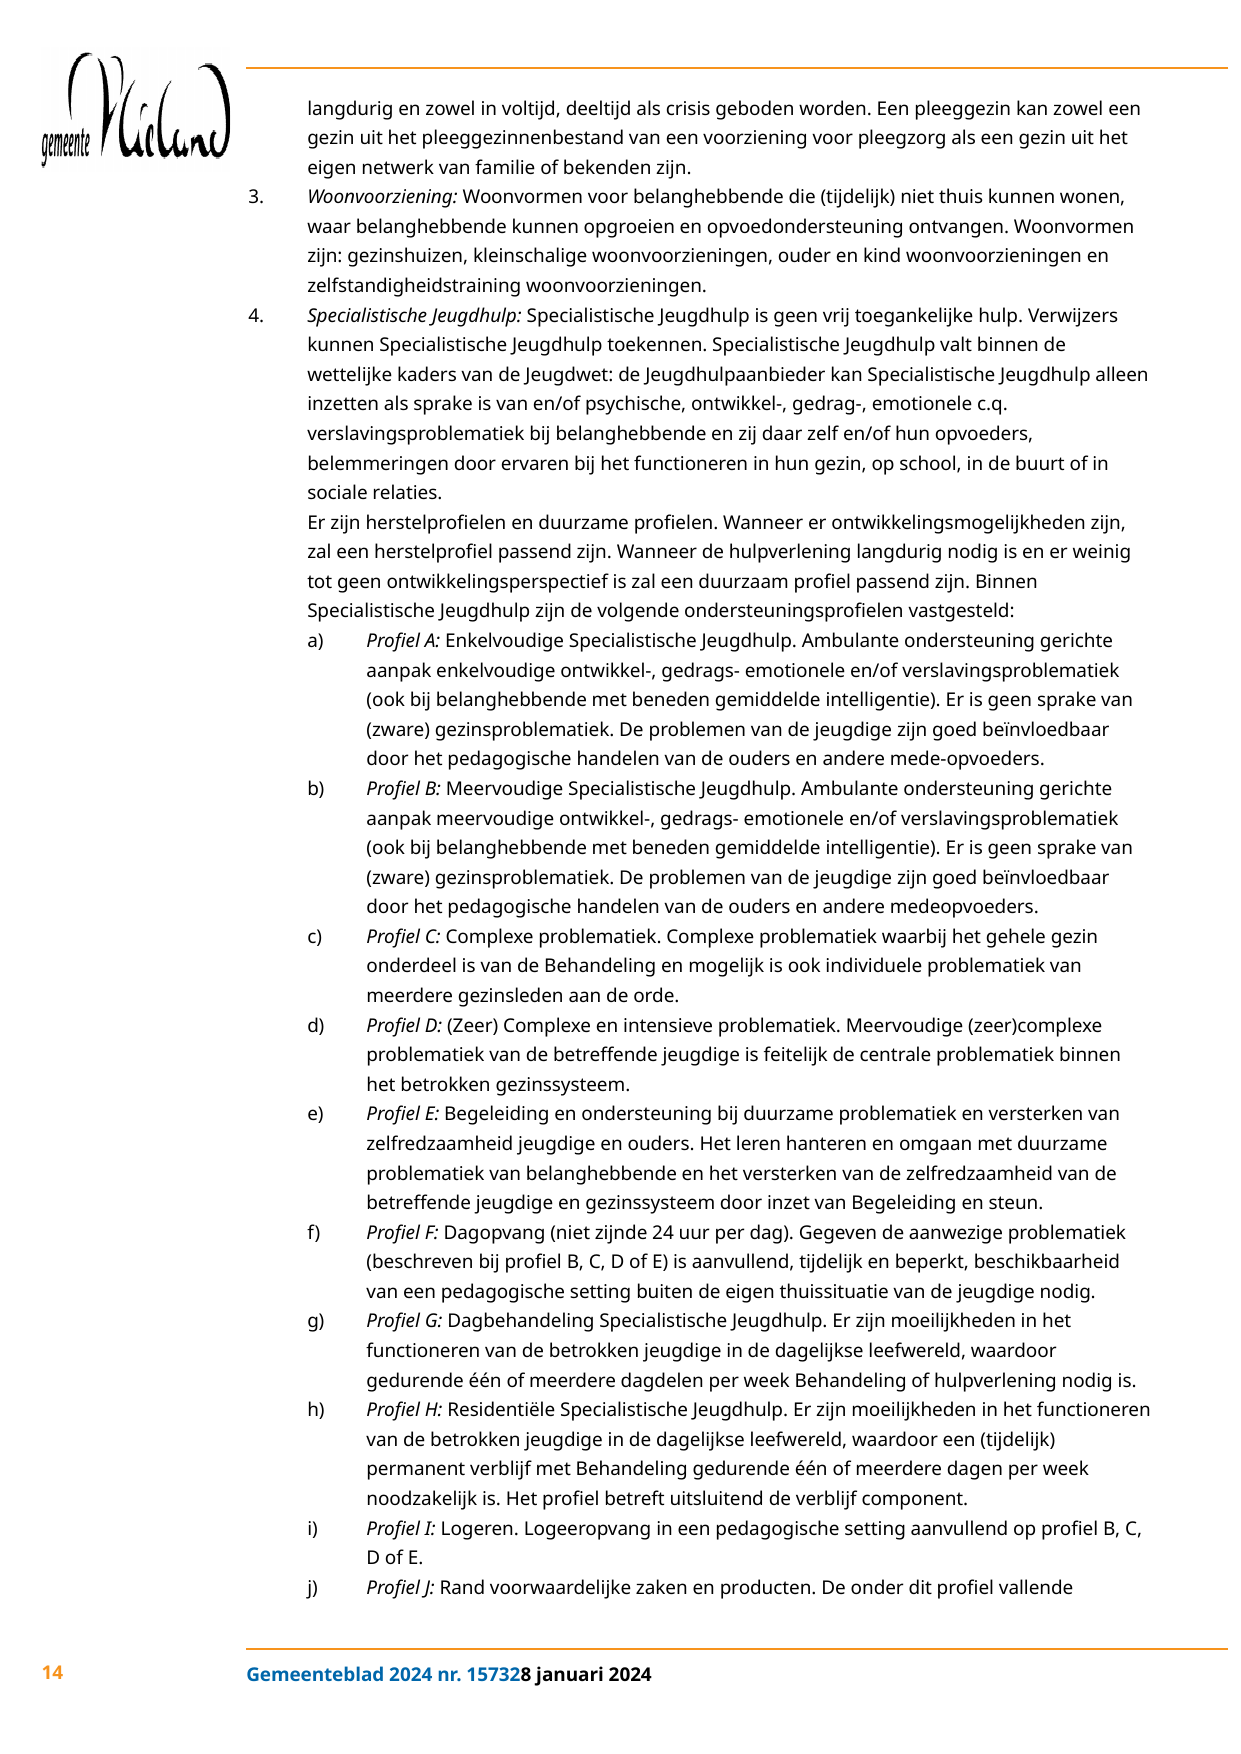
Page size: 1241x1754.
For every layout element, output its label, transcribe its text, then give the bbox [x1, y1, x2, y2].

list Profiel H: Residentiële Specialistische Jeugdhulp. Er zijn moeilijkheden in het functioneren van de betrokken jeugdige in de dagelijkse leefwereld, waardoor een (tijdelijk) permanent verblijf met Behandeling gedurende één of meerdere dagen per week noodzakelijk is. Het profiel betreft uitsluitend de verblijf component. [307, 1396, 1152, 1511]
list Profiel D: (Zeer) Complexe en intensieve problematiek. Meervoudige (zeer)complexe problematiek van de betreffende jeugdige is feitelijk de centrale problematiek binnen het betrokken gezinssysteem. [307, 1012, 1152, 1097]
list Profiel F: Dagopvang (niet zijnde 24 uur per dag). Gegeven de aanwezige problematiek (beschreven bij profiel B, C, D of E) is aanvullend, tijdelijk en beperkt, beschikbaarheid van een pedagogische setting buiten de eigen thuissituatie van de jeugdige nodig. [307, 1219, 1152, 1304]
list Profiel G: Dagbehandeling Specialistische Jeugdhulp. Er zijn moeilijkheden in het functioneren van de betrokken jeugdige in de dagelijkse leefwereld, waardoor gedurende één of meerdere dagdelen per week Behandeling of hulpverlening nodig is. [307, 1308, 1152, 1393]
list Profiel J: Rand voorwaardelijke zaken en producten. De onder dit profiel vallende [307, 1574, 1152, 1600]
list Profiel C: Complexe problematiek. Complexe problematiek waarbij het gehele gezin onderdeel is van de Behandeling en mogelijk is ook individuele problematiek van meerdere gezinsleden aan de orde. [307, 923, 1152, 1008]
list langdurig en zowel in voltijd, deeltijd als crisis geboden worden. Een pleeggezin kan zowel een gezin uit het pleeggezinnenbestand van een voorziening voor pleegzorg als een gezin uit het eigen netwerk van familie of bekenden zijn. [248, 95, 1152, 180]
list Specialistische Jeugdhulp: Specialistische Jeugdhulp is geen vrij toegankelijke hulp. Verwijzers kunnen Specialistische Jeugdhulp toekennen. Specialistische Jeugdhulp valt binnen de wettelijke kaders van de Jeugdwet: de Jeugdhulpaanbieder kan Specialistische Jeugdhulp alleen inzetten als sprake is van en/of psychische, ontwikkel-, gedrag-, emotionele c.q. verslavingsproblematiek bij belanghebbende en zij daar zelf en/of hun opvoeders, belemmeringen door ervaren bij het functioneren in hun gezin, op school, in de buurt of in sociale relaties. [248, 302, 1152, 505]
list Profiel A: Enkelvoudige Specialistische Jeugdhulp. Ambulante ondersteuning gerichte aanpak enkelvoudige ontwikkel-, gedrags- emotionele en/of verslavingsproblematiek (ook bij belanghebbende met beneden gemiddelde intelligentie). Er is geen sprake van (zware) gezinsproblematiek. De problemen van de jeugdige zijn goed beïnvloedbaar door het pedagogische handelen van de ouders en andere mede-opvoeders. [307, 627, 1152, 771]
list Profiel B: Meervoudige Specialistische Jeugdhulp. Ambulante ondersteuning gerichte aanpak meervoudige ontwikkel-, gedrags- emotionele en/of verslavingsproblematiek (ook bij belanghebbende met beneden gemiddelde intelligentie). Er is geen sprake van (zware) gezinsproblematiek. De problemen van de jeugdige zijn goed beïnvloedbaar door het pedagogische handelen van de ouders en andere medeopvoeders. [307, 775, 1152, 919]
list Profiel E: Begeleiding en ondersteuning bij duurzame problematiek en versterken van zelfredzaamheid jeugdige en ouders. Het leren hanteren en omgaan met duurzame problematiek van belanghebbende en het versterken van de zelfredzaamheid van de betreffende jeugdige en gezinssysteem door inzet van Begeleiding en steun. [307, 1101, 1152, 1215]
list Er zijn herstelprofielen en duurzame profielen. Wanneer er ontwikkelingsmogelijkheden zijn, zal een herstelprofiel passend zijn. Wanneer de hulpverlening langdurig nodig is en er weinig tot geen ontwikkelingsperspectief is zal een duurzaam profiel passend zijn. Binnen Specialistische Jeugdhulp zijn de volgende ondersteuningsprofielen vastgesteld: [248, 509, 1152, 623]
list Woonvoorziening: Woonvormen voor belanghebbende die (tijdelijk) niet thuis kunnen wonen, waar belanghebbende kunnen opgroeien en opvoedondersteuning ontvangen. Woonvormen zijn: gezinshuizen, kleinschalige woonvoorzieningen, ouder en kind woonvoorzieningen en zelfstandigheidstraining woonvoorzieningen. [248, 183, 1152, 298]
picture [41, 47, 231, 172]
list Profiel I: Logeren. Logeeropvang in een pedagogische setting aanvullend op profiel B, C, D of E. [307, 1515, 1152, 1570]
